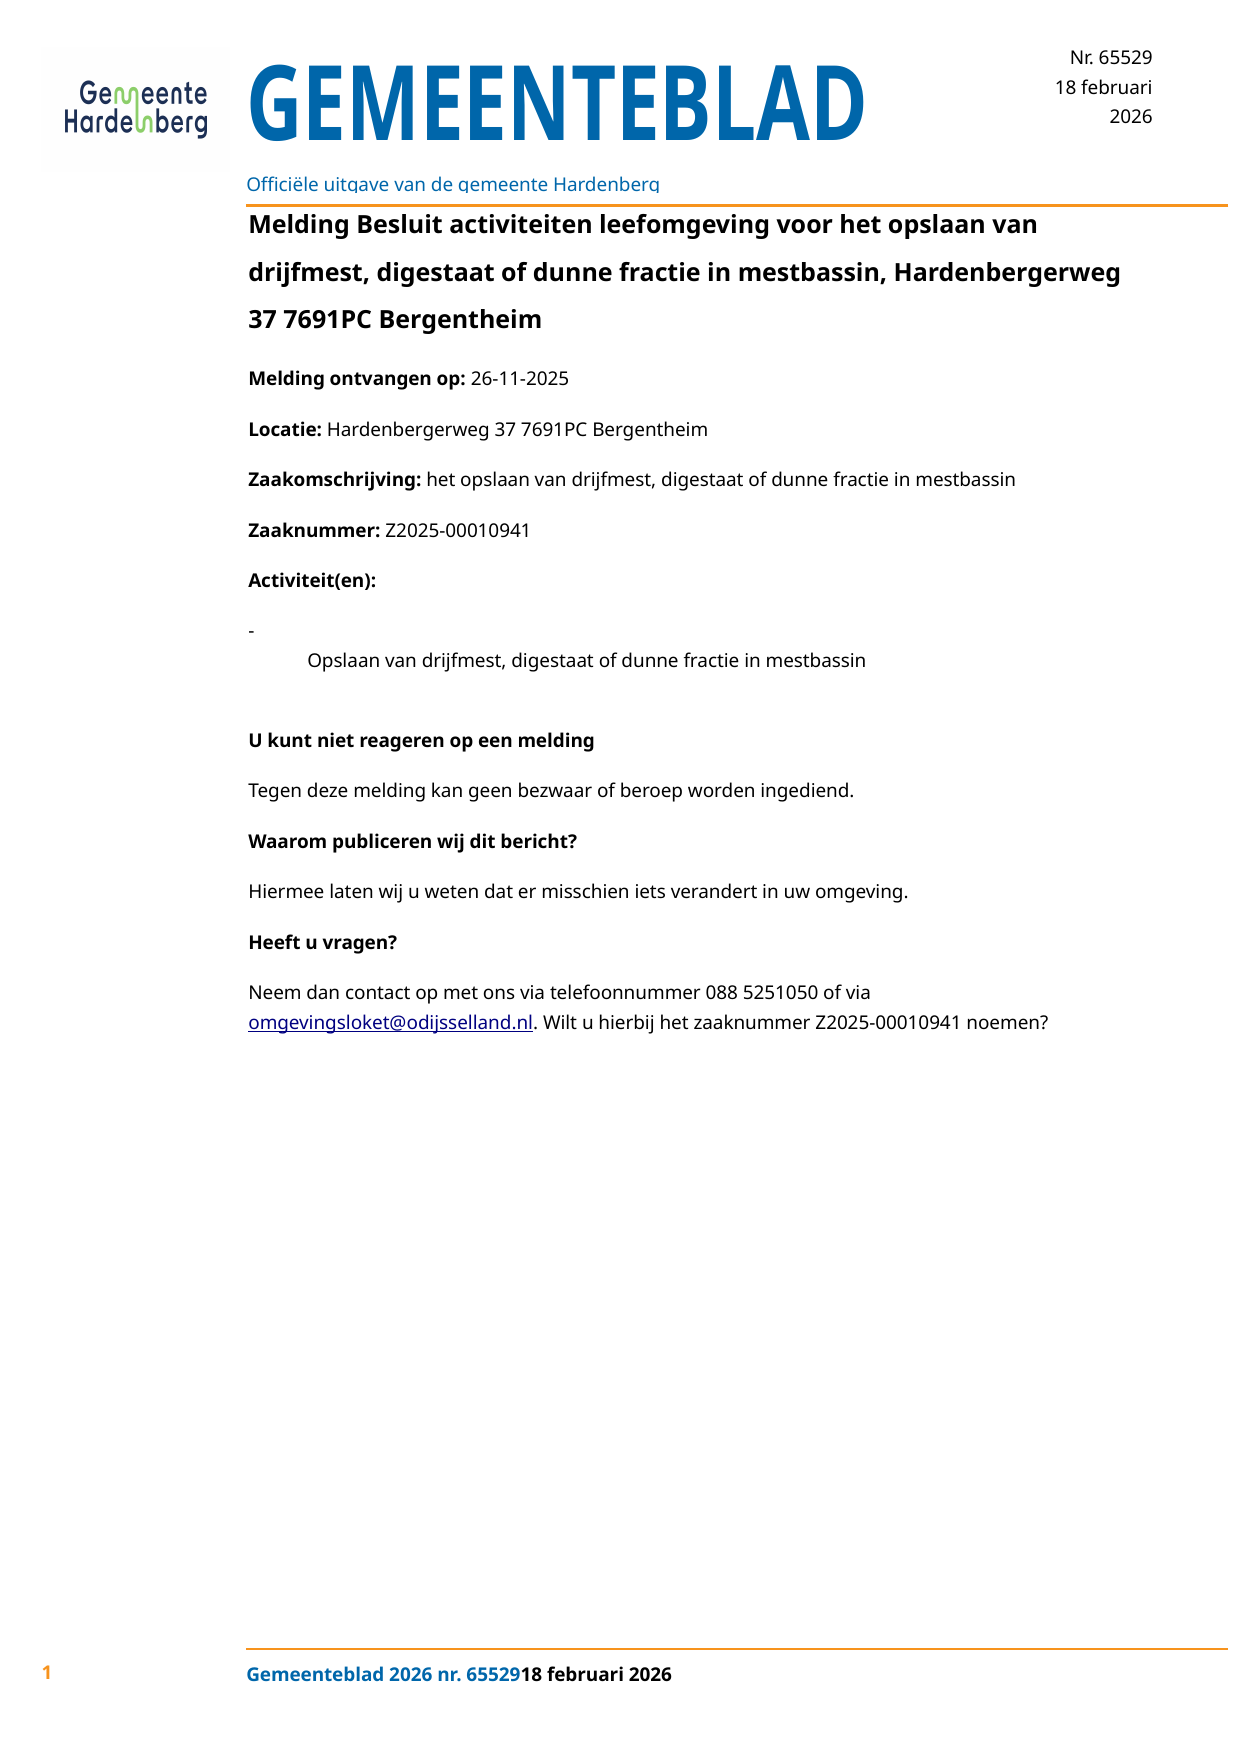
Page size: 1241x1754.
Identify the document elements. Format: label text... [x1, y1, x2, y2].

text Melding ontvangen op: 26-11-2025 [248, 366, 1152, 391]
text Locatie: Hardenbergerweg 37 7691PC Bergentheim [248, 416, 1152, 442]
text Tegen deze melding kan geen bezwaar of beroep worden ingediend. [248, 778, 1152, 803]
text U kunt niet reageren op een melding [248, 727, 1152, 753]
text Zaaknummer: Z2025-00010941 [248, 517, 1152, 542]
list Opslaan van drijfmest, digestaat of dunne fractie in mestbassin [248, 647, 1152, 673]
text Neem dan contact op met ons via telefoonnummer 088 5251050 of via omgevingsloket@odijsselland.nl. Wilt u hierbij het zaaknummer Z2025-00010941 noemen? [248, 979, 1152, 1034]
text Hiermee laten wij u weten dat er misschien iets verandert in uw omgeving. [248, 878, 1152, 904]
text Activiteit(en): [248, 567, 1152, 593]
text Melding Besluit activiteiten leefomgeving voor het opslaan van drijfmest, digestaat of dunne fractie in mestbassin, Hardenbergerweg 37 7691PC Bergentheim [248, 207, 1152, 336]
text Waarom publiceren wij dit bericht? [248, 828, 1152, 854]
text Zaakomschrijving: het opslaan van drijfmest, digestaat of dunne fractie in mestbassin [248, 466, 1152, 492]
picture [41, 47, 231, 172]
text Heeft u vragen? [248, 929, 1152, 954]
